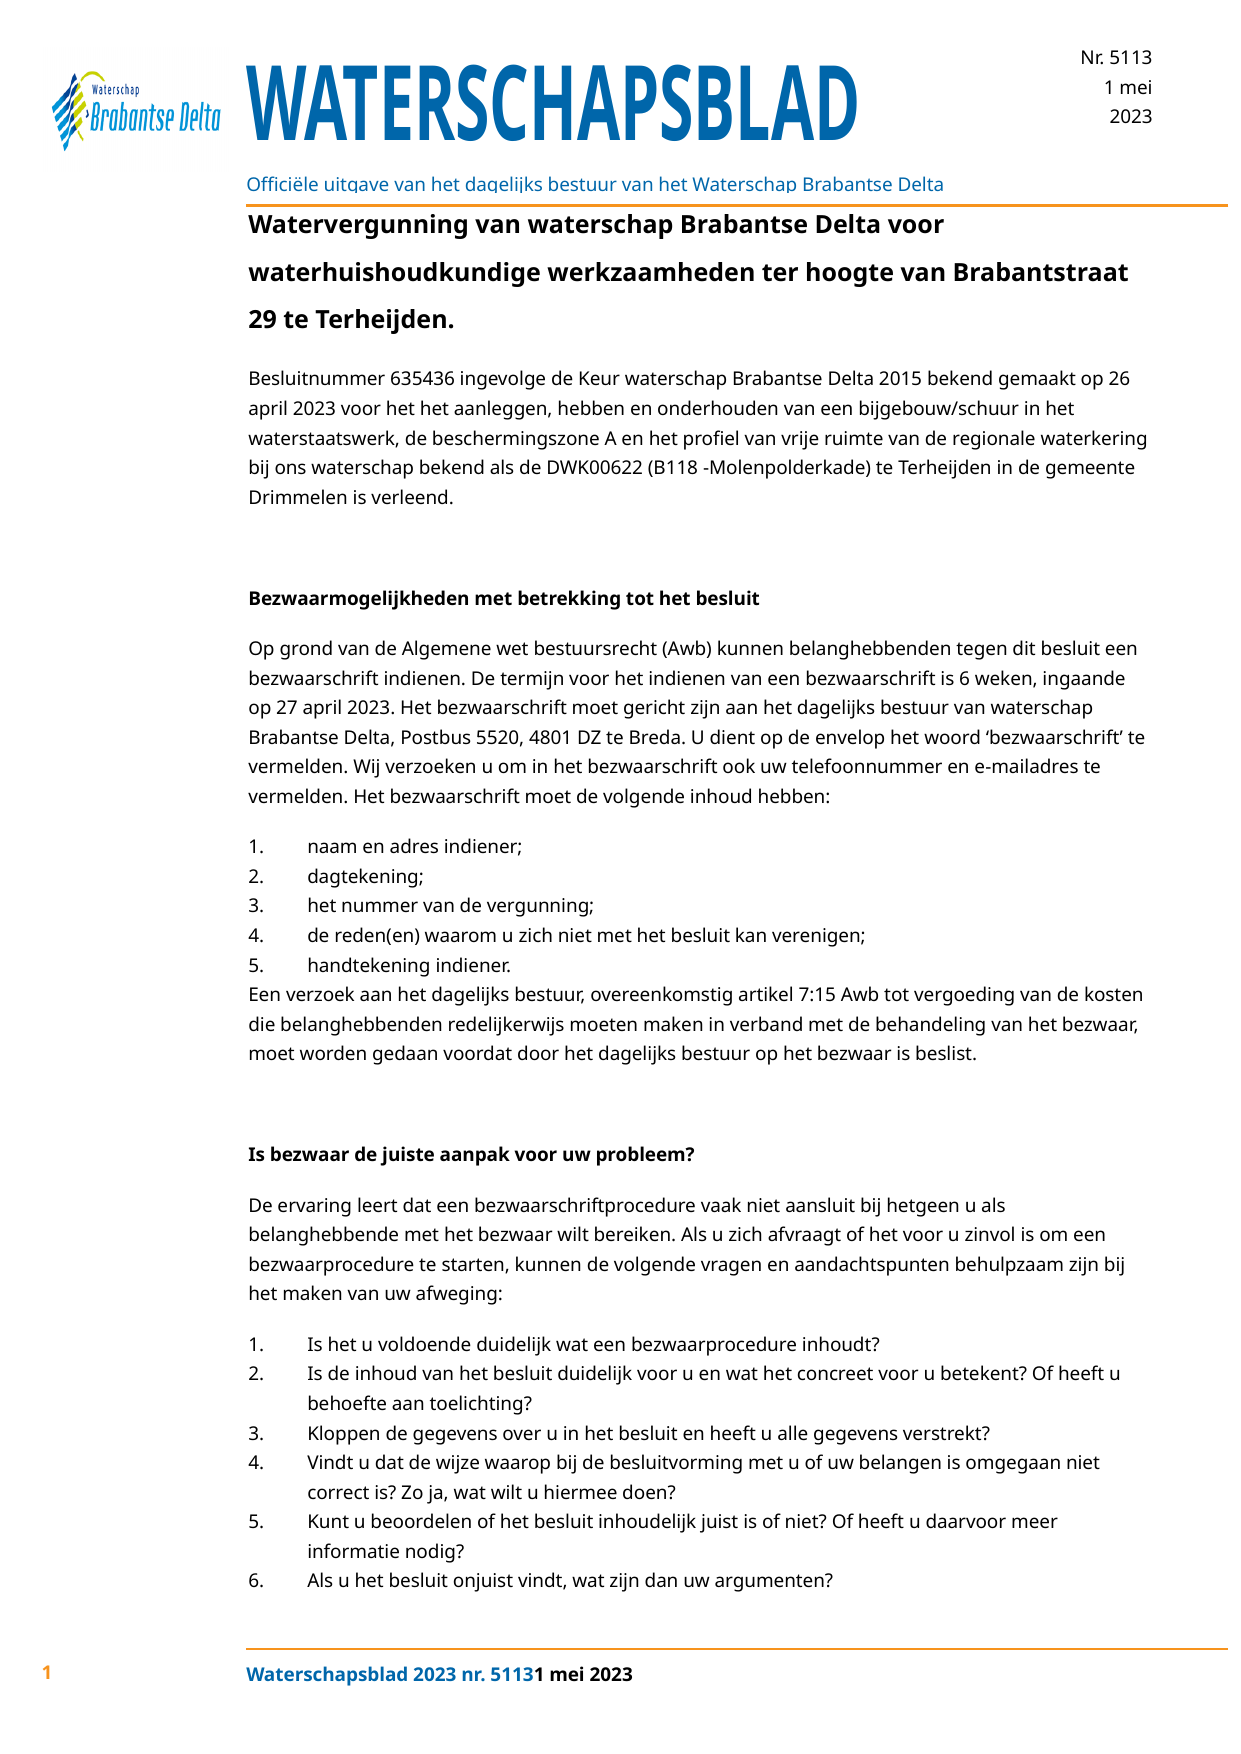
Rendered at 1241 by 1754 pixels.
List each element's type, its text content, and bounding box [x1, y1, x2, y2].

list naam en adres indiener; [248, 833, 1152, 859]
text De ervaring leert dat een bezwaarschriftprocedure vaak niet aansluit bij hetgeen u als belanghebbende met het bezwaar wilt bereiken. Als u zich afvraagt of het voor u zinvol is om een bezwaarprocedure te starten, kunnen de volgende vragen en aandachtspunten behulpzaam zijn bij het maken van uw afweging: [248, 1192, 1152, 1306]
list Kunt u beoordelen of het besluit inhoudelijk juist is of niet? Of heeft u daarvoor meer informatie nodig? [248, 1508, 1152, 1564]
list dagtekening; [248, 863, 1152, 889]
text Op grond van de Algemene wet bestuursrecht (Awb) kunnen belanghebbenden tegen dit besluit een bezwaarschrift indienen. De termijn voor het indienen van een bezwaarschrift is 6 weken, ingaande op 27 april 2023. Het bezwaarschrift moet gericht zijn aan het dagelijks bestuur van waterschap Brabantse Delta, Postbus 5520, 4801 DZ te Breda. U dient op de envelop het woord ‘bezwaarschrift’ te vermelden. Wij verzoeken u om in het bezwaarschrift ook uw telefoonnummer en e‑mailadres te vermelden. Het bezwaarschrift moet de volgende inhoud hebben: [248, 635, 1152, 809]
list Vindt u dat de wijze waarop bij de besluitvorming met u of uw belangen is omgegaan niet correct is? Zo ja, wat wilt u hiermee doen? [248, 1449, 1152, 1504]
picture [41, 47, 231, 172]
text Besluitnummer 635436 ingevolge de Keur waterschap Brabantse Delta 2015 bekend gemaakt op 26 april 2023 voor het het aanleggen, hebben en onderhouden van een bijgebouw/schuur in het waterstaatswerk, de beschermingszone A en het profiel van vrije ruimte van de regionale waterkering bij ons waterschap bekend als de DWK00622 (B118 -Molenpolderkade) te Terheijden in de gemeente Drimmelen is verleend. [248, 366, 1152, 509]
text Een verzoek aan het dagelijks bestuur, overeenkomstig artikel 7:15 Awb tot vergoeding van de kosten die belanghebbenden redelijkerwijs moeten maken in verband met de behandeling van het bezwaar, moet worden gedaan voordat door het dagelijks bestuur op het bezwaar is beslist. [248, 981, 1152, 1066]
text Bezwaarmogelijkheden met betrekking tot het besluit [248, 585, 1152, 610]
list Kloppen de gegevens over u in het besluit en heeft u alle gegevens verstrekt? [248, 1420, 1152, 1445]
text Watervergunning van waterschap Brabantse Delta voor waterhuishoudkundige werkzaamheden ter hoogte van Brabantstraat 29 te Terheijden. [248, 207, 1152, 336]
text Is bezwaar de juiste aanpak voor uw probleem? [248, 1141, 1152, 1167]
list het nummer van de vergunning; [248, 893, 1152, 918]
list Als u het besluit onjuist vindt, wat zijn dan uw argumenten? [248, 1568, 1152, 1593]
list Is de inhoud van het besluit duidelijk voor u en wat het concreet voor u betekent? Of heeft u behoefte aan toelichting? [248, 1361, 1152, 1416]
list handtekening indiener. [248, 952, 1152, 977]
list Is het u voldoende duidelijk wat een bezwaarprocedure inhoudt? [248, 1331, 1152, 1357]
list de reden(en) waarom u zich niet met het besluit kan verenigen; [248, 922, 1152, 948]
